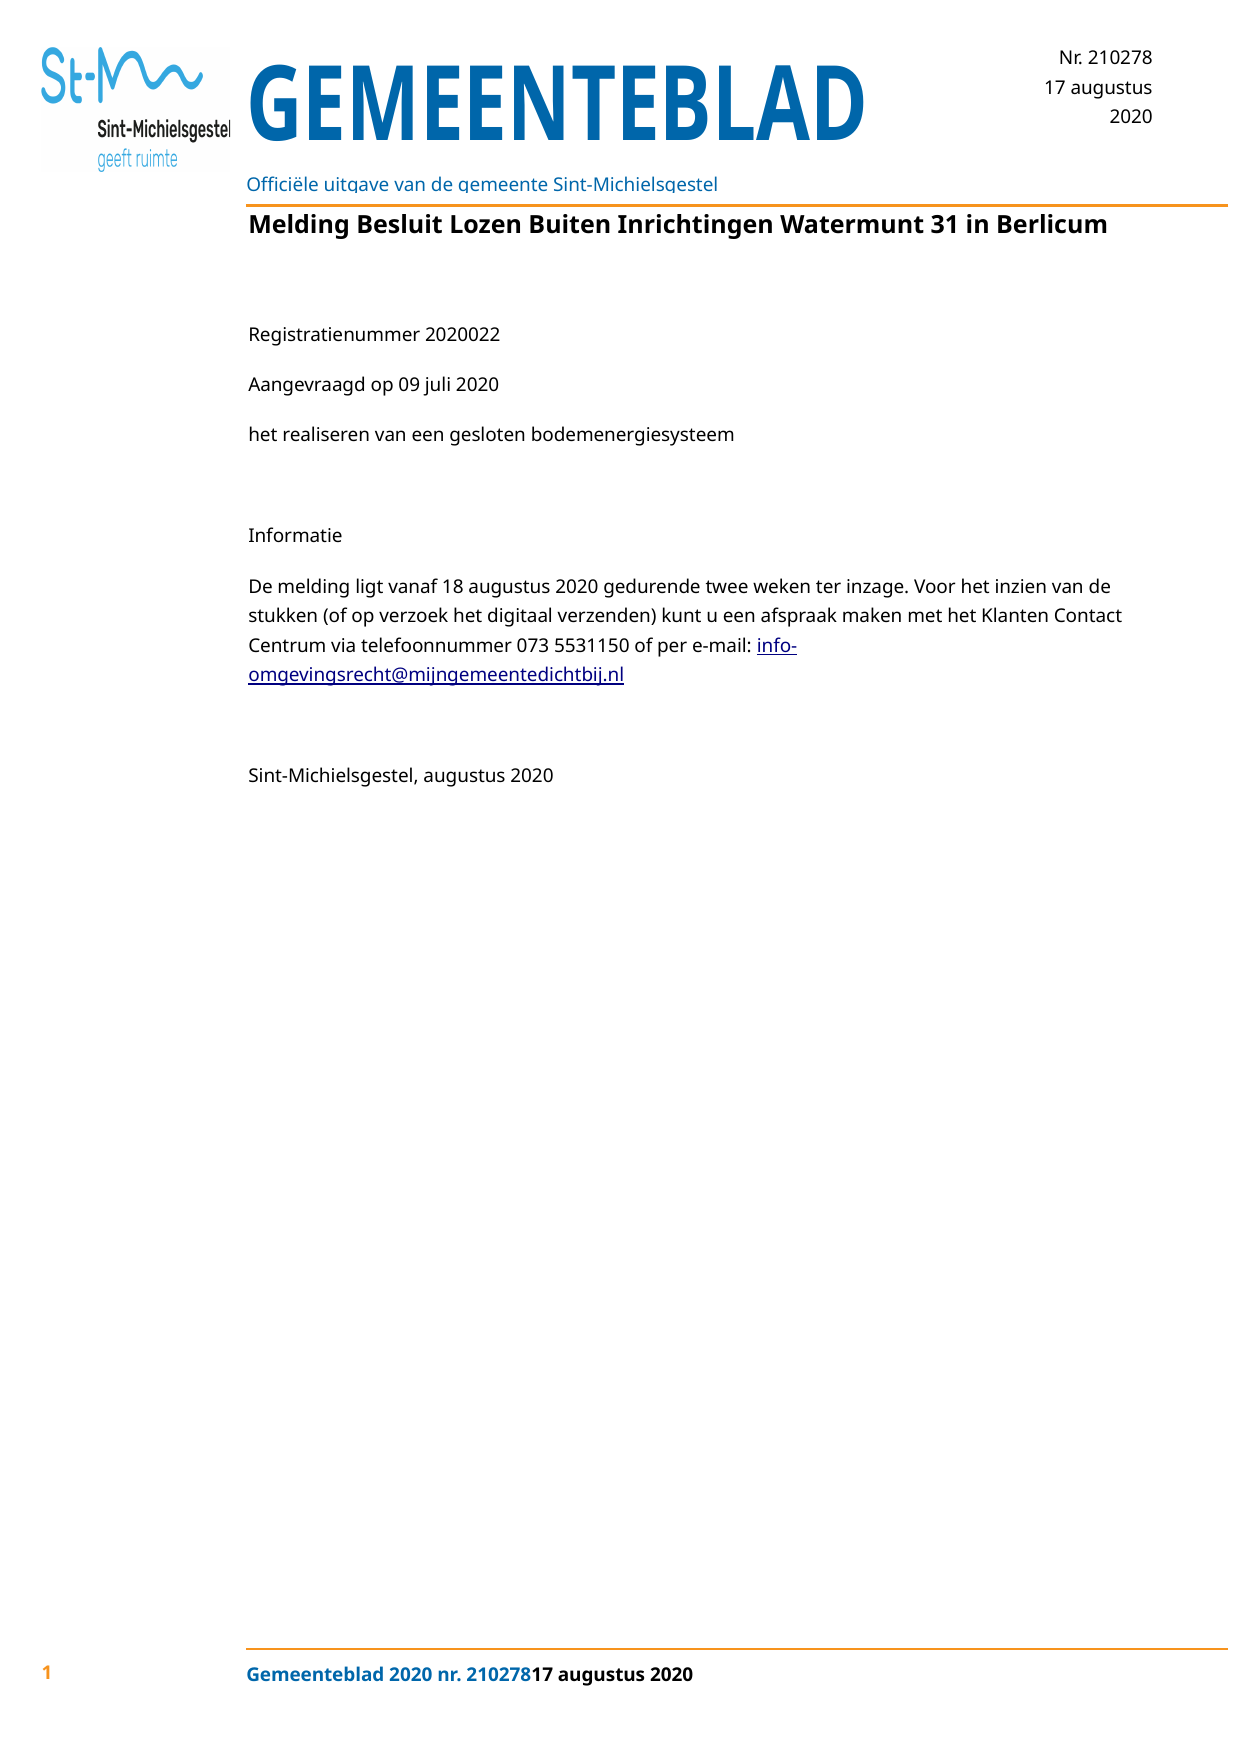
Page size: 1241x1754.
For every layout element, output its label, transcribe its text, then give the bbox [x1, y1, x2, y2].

text Informatie [248, 522, 1152, 548]
text Melding Besluit Lozen Buiten Inrichtingen Watermunt 31 in Berlicum [248, 207, 1152, 241]
text Sint-Michielsgestel, augustus 2020 [248, 762, 1152, 788]
text De melding ligt vanaf 18 augustus 2020 gedurende twee weken ter inzage. Voor het inzien van de stukken (of op verzoek het digitaal verzenden) kunt u een afspraak maken met het Klanten Contact Centrum via telefoonnummer 073 5531150 of per e-mail: info-omgevingsrecht@mijngemeentedichtbij.nl [248, 573, 1152, 687]
text het realiseren van een gesloten bodemenergiesysteem [248, 422, 1152, 447]
text Registratienummer 2020022 [248, 321, 1152, 346]
picture [41, 47, 231, 172]
text Aangevraagd op 09 juli 2020 [248, 371, 1152, 397]
